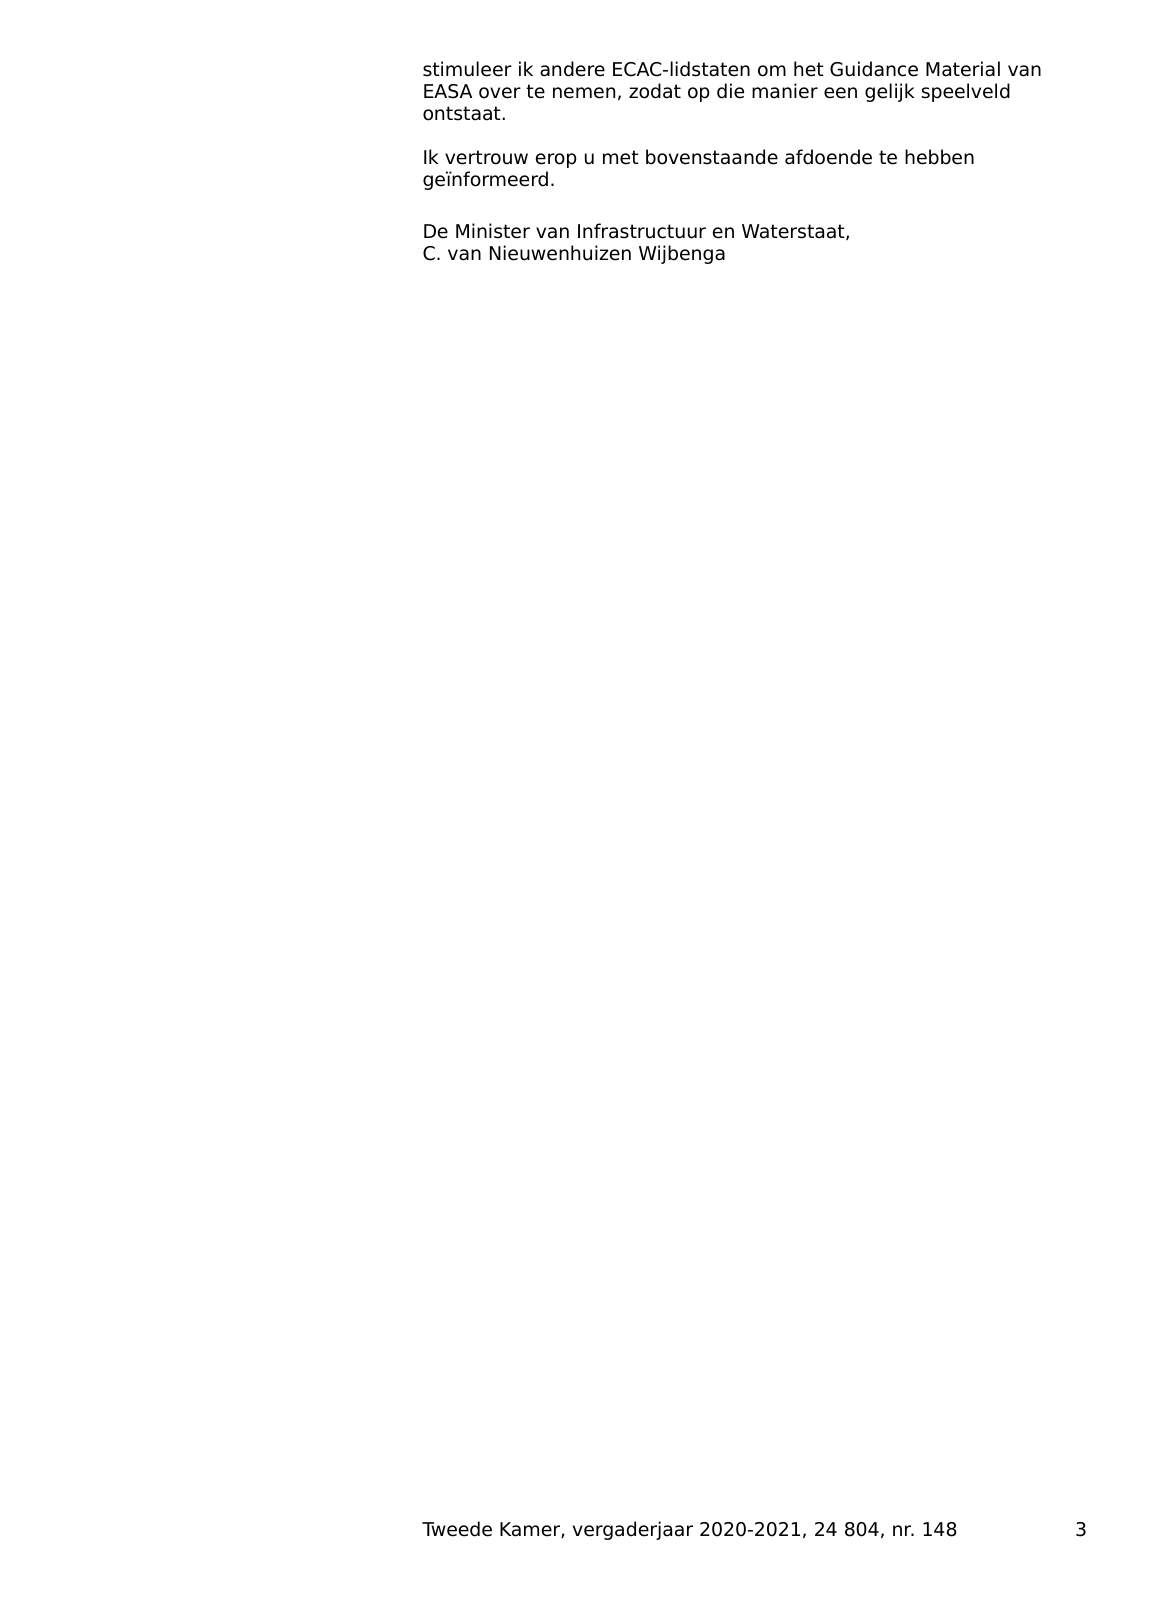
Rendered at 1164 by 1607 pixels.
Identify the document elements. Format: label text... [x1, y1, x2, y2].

text De Minister van Infrastructuur en Waterstaat, C. van Nieuwenhuizen Wijbenga [422, 221, 1087, 265]
text stimuleer ik andere ECAC-lidstaten om het Guidance Material van EASA over te nemen, zodat op die manier een gelijk speelveld ontstaat. [422, 59, 1087, 125]
text Ik vertrouw erop u met bovenstaande afdoende te hebben geïnformeerd. [422, 147, 1087, 191]
